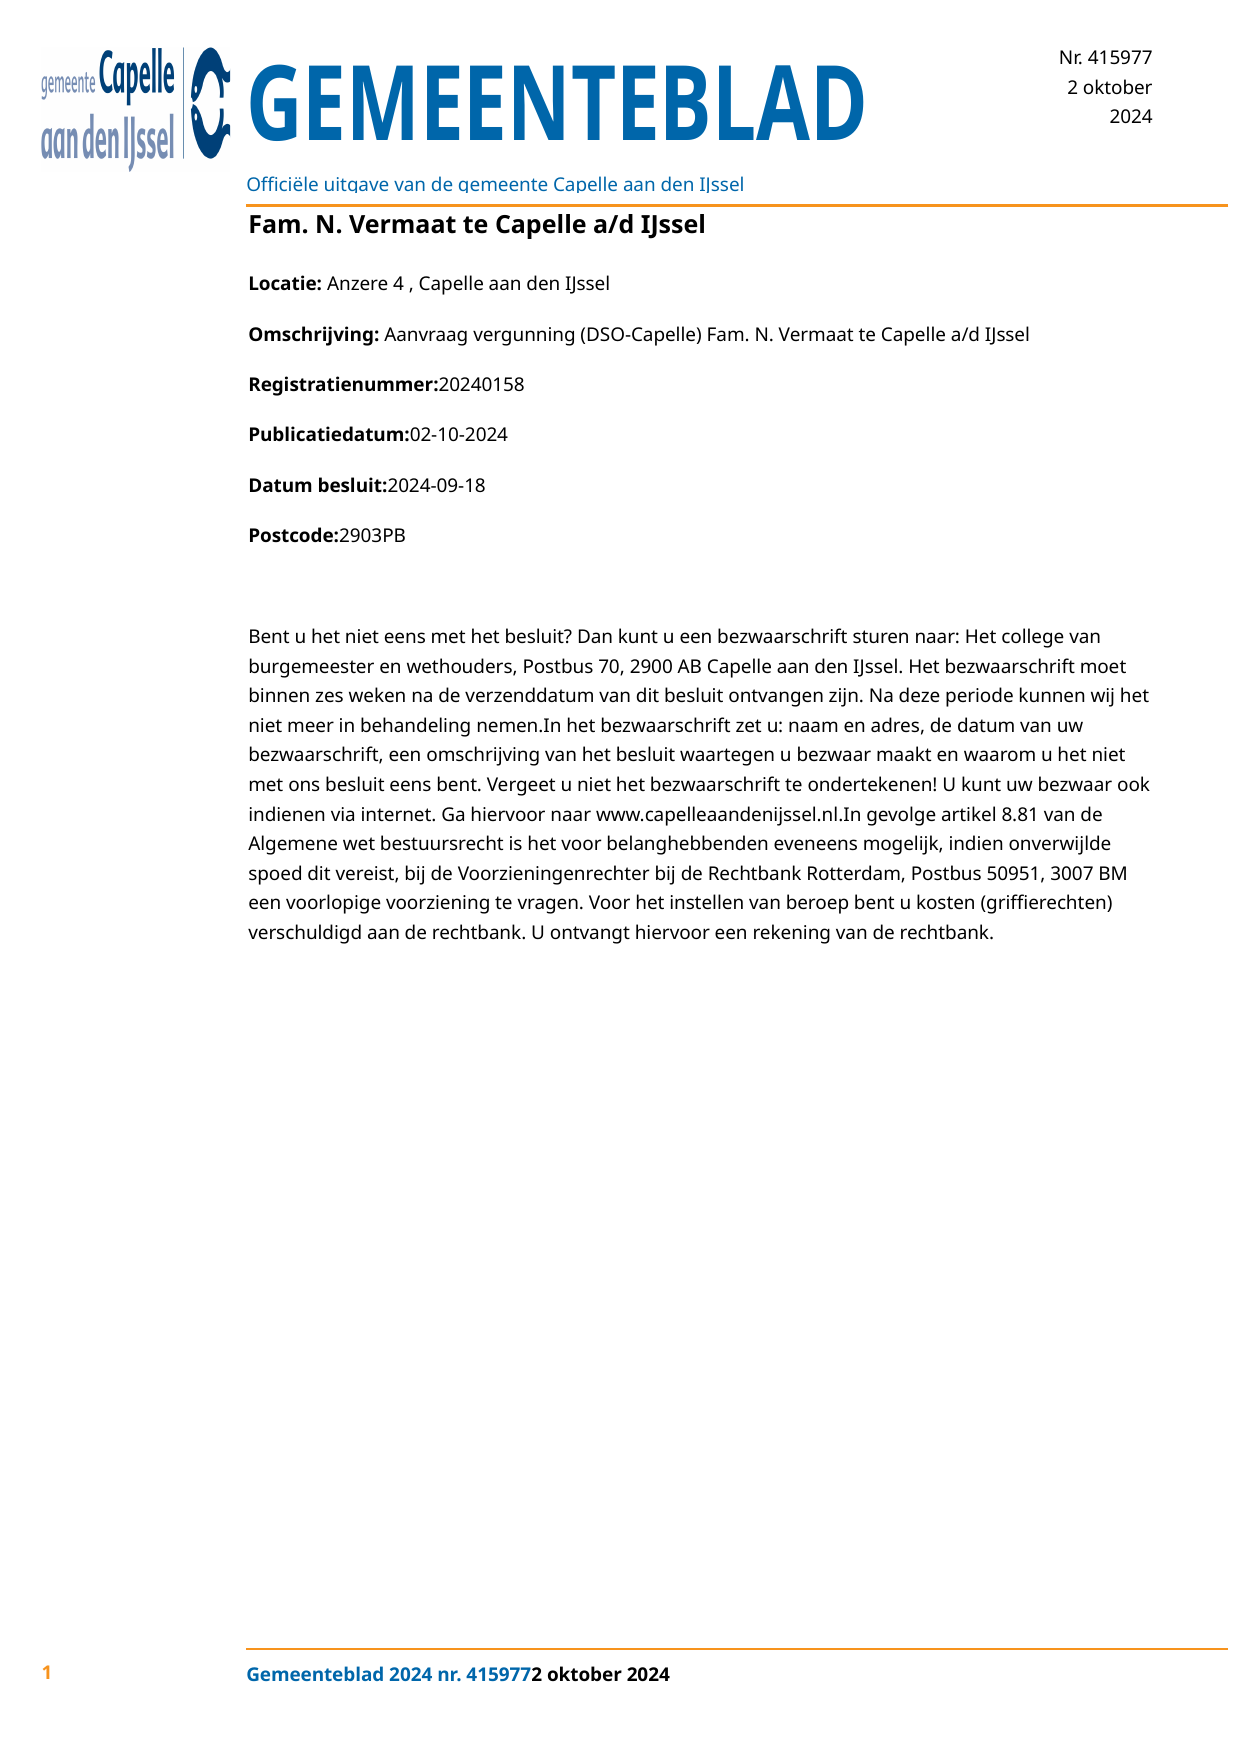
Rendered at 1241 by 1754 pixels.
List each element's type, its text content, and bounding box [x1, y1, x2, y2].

text Datum besluit:2024-09-18 [248, 472, 1152, 498]
text Fam. N. Vermaat te Capelle a/d IJssel [248, 207, 1152, 241]
text Publicatiedatum:02-10-2024 [248, 422, 1152, 447]
text Omschrijving: Aanvraag vergunning (DSO-Capelle) Fam. N. Vermaat te Capelle a/d IJssel [248, 321, 1152, 346]
text Registratienummer:20240158 [248, 371, 1152, 397]
picture [41, 47, 231, 172]
text Postcode:2903PB [248, 522, 1152, 548]
text Locatie: Anzere 4 , Capelle aan den IJssel [248, 270, 1152, 296]
text Bent u het niet eens met het besluit? Dan kunt u een bezwaarschrift sturen naar: Het college van burgemeester en wethouders, Postbus 70, 2900 AB Capelle aan den IJssel. Het bezwaarschrift moet binnen zes weken na de verzenddatum van dit besluit ontvangen zijn. Na deze periode kunnen wij het niet meer in behandeling nemen.In het bezwaarschrift zet u: naam en adres, de datum van uw bezwaarschrift, een omschrijving van het besluit waartegen u bezwaar maakt en waarom u het niet met ons besluit eens bent. Vergeet u niet het bezwaarschrift te ondertekenen! U kunt uw bezwaar ook indienen via internet. Ga hiervoor naar www.capelleaandenijssel.nl.In gevolge artikel 8.81 van de Algemene wet bestuursrecht is het voor belanghebbenden eveneens mogelijk, indien onverwijlde spoed dit vereist, bij de Voorzieningenrechter bij de Rechtbank Rotterdam, Postbus 50951, 3007 BM een voorlopige voorziening te vragen. Voor het instellen van beroep bent u kosten (griffierechten) verschuldigd aan de rechtbank. U ontvangt hiervoor een rekening van de rechtbank. [248, 623, 1152, 945]
